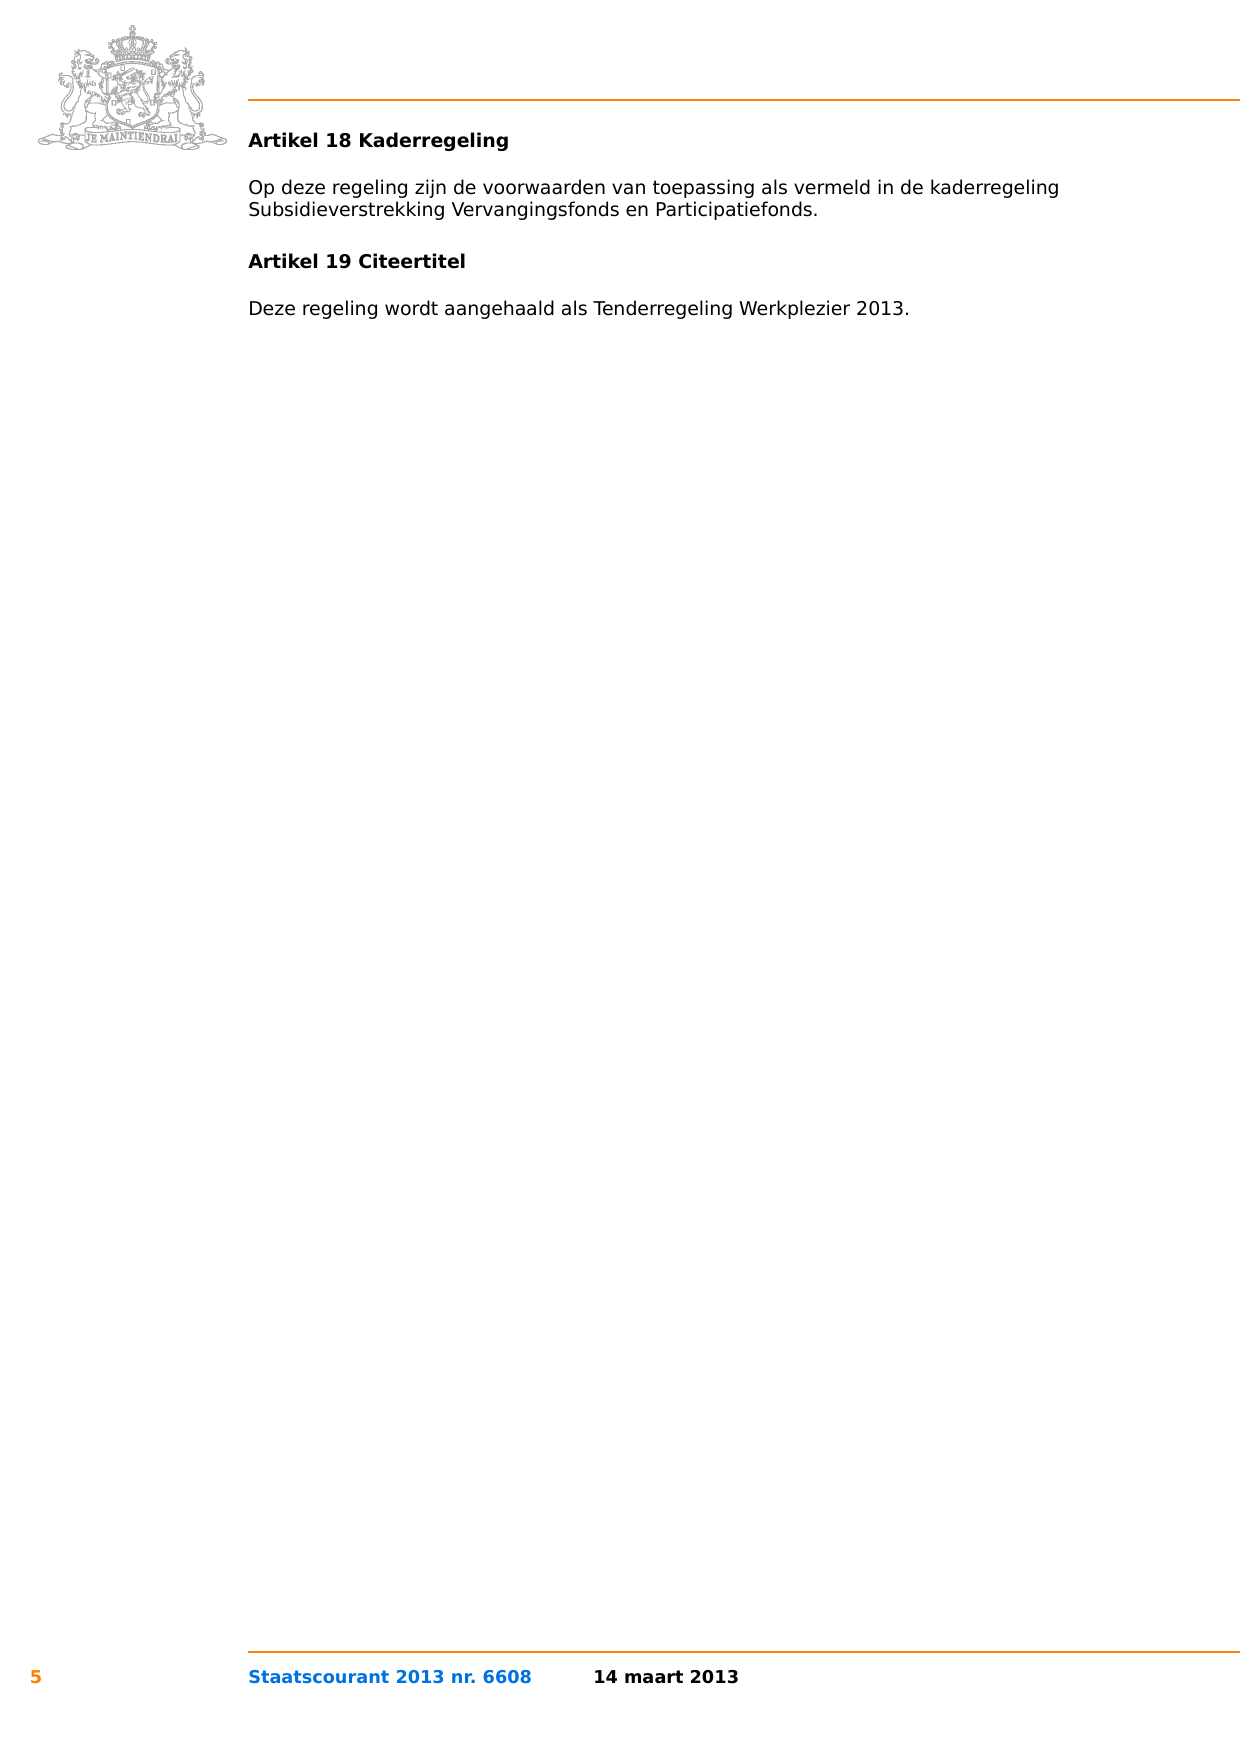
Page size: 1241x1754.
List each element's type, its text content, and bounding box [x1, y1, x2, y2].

text Deze regeling wordt aangehaald als Tenderregeling Werkplezier 2013. [248, 298, 1163, 320]
picture [38, 25, 227, 150]
text Op deze regeling zijn de voorwaarden van toepassing als vermeld in de kaderregeling Subsidieverstrekking Vervangingsfonds en Participatiefonds. [248, 177, 1163, 221]
subtitle Artikel 19 Citeertitel [248, 251, 1163, 273]
subtitle Artikel 18 Kaderregeling [248, 130, 1163, 152]
